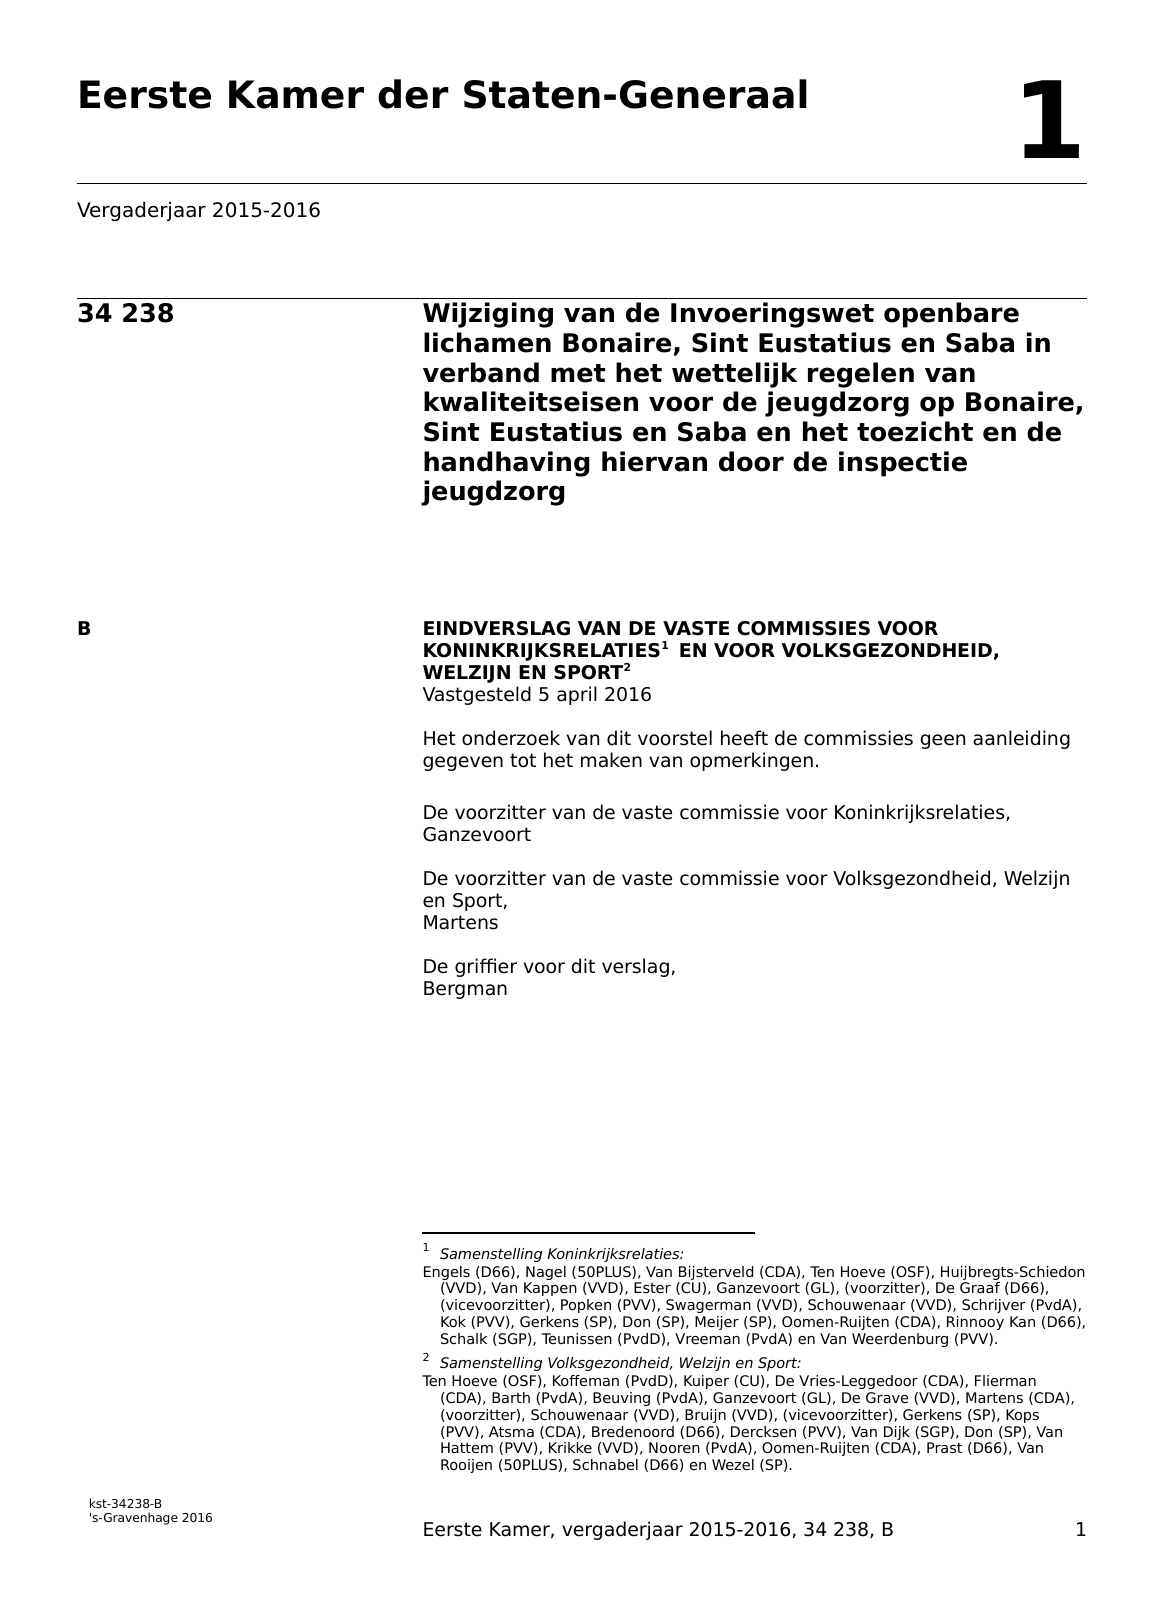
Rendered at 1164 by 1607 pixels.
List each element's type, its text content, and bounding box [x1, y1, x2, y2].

subtitle 34 238 Wijziging van de Invoeringswet openbare lichamen Bonaire, Sint Eustatius en Saba in verband met het wettelijk regelen van kwaliteitseisen voor de jeugdzorg op Bonaire, Sint Eustatius en Saba en het toezicht en de handhaving hiervan door de inspectie jeugdzorg [77, 299, 1087, 507]
text Samenstelling Volksgezondheid, Welzijn en Sport: [422, 1351, 1087, 1373]
table_header Eerste Kamer der Staten-Generaal [77, 59, 886, 183]
text De voorzitter van de vaste commissie voor Koninkrijksrelaties, Ganzevoort [422, 802, 1087, 846]
text Ten Hoeve (OSF), Koffeman (PvdD), Kuiper (CU), De Vries-Leggedoor (CDA), Flierman (CDA), Barth (PvdA), Beuving (PvdA), Ganzevoort (GL), De Grave (VVD), Martens (CDA), (voorzitter), Schouwenaar (VVD), Bruijn (VVD), (vicevoorzitter), Gerkens (SP), Kops (PVV), Atsma (CDA), Bredenoord (D66), Dercksen (PVV), Van Dijk (SGP), Don (SP), Van Hattem (PVV), Krikke (VVD), Nooren (PvdA), Oomen-Ruijten (CDA), Prast (D66), Van Rooijen (50PLUS), Schnabel (D66) en Wezel (SP). [422, 1373, 1087, 1474]
text De voorzitter van de vaste commissie voor Volksgezondheid, Welzijn en Sport, Martens [422, 868, 1087, 934]
text Het onderzoek van dit voorstel heeft de commissies geen aanleiding gegeven tot het maken van opmerkingen. [422, 728, 1087, 772]
table_header 1 [886, 59, 1087, 183]
text Samenstelling Koninkrijksrelaties: [422, 1242, 1087, 1264]
text Engels (D66), Nagel (50PLUS), Van Bijsterveld (CDA), Ten Hoeve (OSF), Huijbregts-Schiedon (VVD), Van Kappen (VVD), Ester (CU), Ganzevoort (GL), (voorzitter), De Graaf (D66), (vicevoorzitter), Popken (PVV), Swagerman (VVD), Schouwenaar (VVD), Schrijver (PvdA), Kok (PVV), Gerkens (SP), Don (SP), Meijer (SP), Oomen-Ruijten (CDA), Rinnooy Kan (D66), Schalk (SGP), Teunissen (PvdD), Vreeman (PvdA) en Van Weerdenburg (PVV). [422, 1264, 1087, 1348]
subtitle B EINDVERSLAG VAN DE VASTE COMMISSIES VOOR KONINKRIJKSRELATIES EN VOOR VOLKSGEZONDHEID, WELZIJN EN SPORT [77, 618, 1087, 684]
text 's-Gravenhage 2016 [88, 1511, 323, 1525]
text Vastgesteld 5 april 2016 [422, 684, 1087, 706]
text kst-34238-B [88, 1497, 323, 1511]
text De griffier voor dit verslag, Bergman [422, 956, 1087, 1000]
table_cell Vergaderjaar 2015-2016 [77, 184, 1087, 298]
